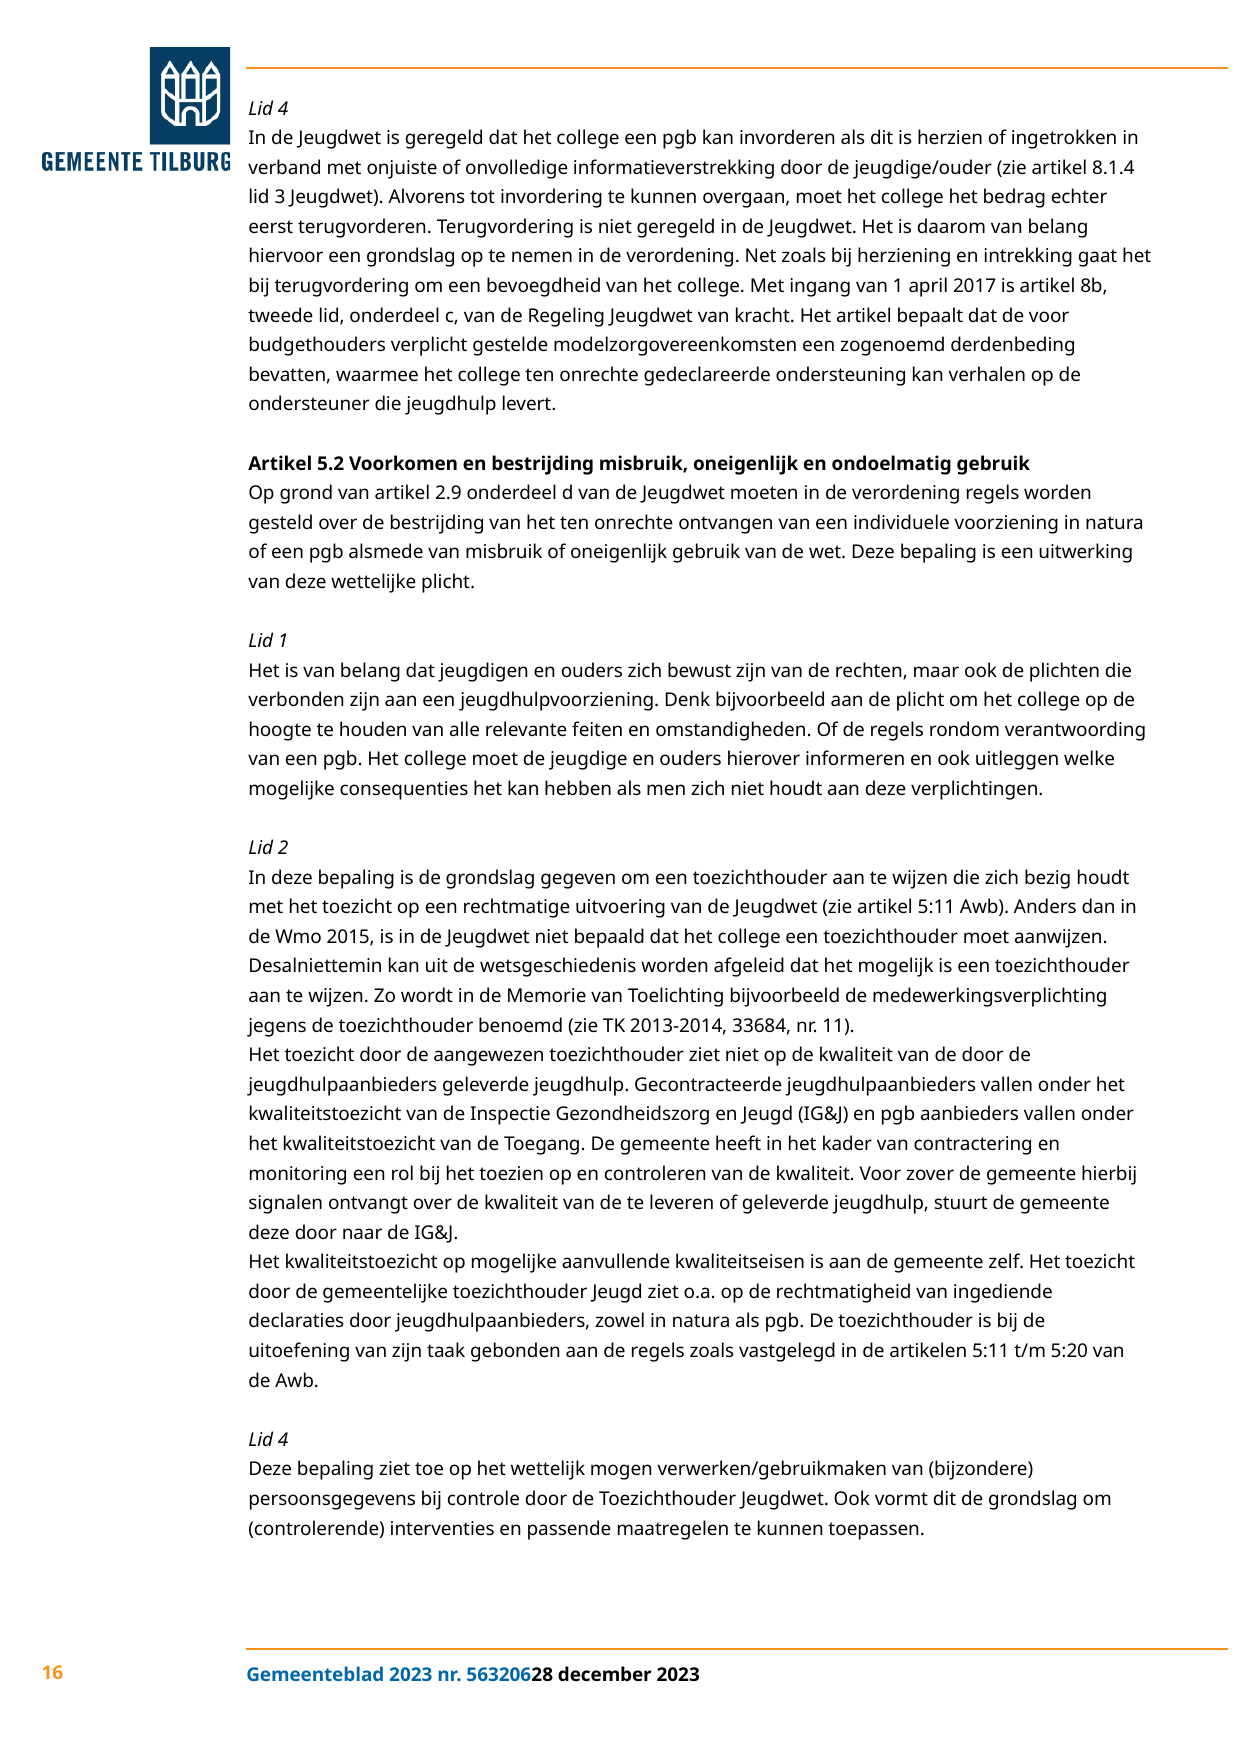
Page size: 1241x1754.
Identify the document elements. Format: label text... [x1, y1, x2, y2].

picture [41, 47, 231, 172]
text Het toezicht door de aangewezen toezichthouder ziet niet op de kwaliteit van de door de jeugdhulpaanbieders geleverde jeugdhulp. Gecontracteerde jeugdhulpaanbieders vallen onder het kwaliteitstoezicht van de Inspectie Gezondheidszorg en Jeugd (IG&J) en pgb aanbieders vallen onder het kwaliteitstoezicht van de Toegang. De gemeente heeft in het kader van contractering en monitoring een rol bij het toezien op en controleren van de kwaliteit. Voor zover de gemeente hierbij signalen ontvangt over de kwaliteit van de te leveren of geleverde jeugdhulp, stuurt de gemeente deze door naar de IG&J. [248, 1041, 1152, 1245]
text Op grond van artikel 2.9 onderdeel d van de Jeugdwet moeten in de verordening regels worden gesteld over de bestrijding van het ten onrechte ontvangen van een individuele voorziening in natura of een pgb alsmede van misbruik of oneigenlijk gebruik van de wet. Deze bepaling is een uitwerking van deze wettelijke plicht. [248, 479, 1152, 594]
text Het kwaliteitstoezicht op mogelijke aanvullende kwaliteitseisen is aan de gemeente zelf. Het toezicht door de gemeentelijke toezichthouder Jeugd ziet o.a. op de rechtmatigheid van ingediende declaraties door jeugdhulpaanbieders, zowel in natura als pgb. De toezichthouder is bij de uitoefening van zijn taak gebonden aan de regels zoals vastgelegd in de artikelen 5:11 t/m 5:20 van de Awb. [248, 1248, 1152, 1393]
text Lid 4 [248, 1426, 1152, 1452]
text In de Jeugdwet is geregeld dat het college een pgb kan invorderen als dit is herzien of ingetrokken in verband met onjuiste of onvolledige informatieverstrekking door de jeugdige/ouder (zie artikel 8.1.4 lid 3 Jeugdwet). Alvorens tot invordering te kunnen overgaan, moet het college het bedrag echter eerst terugvorderen. Terugvordering is niet geregeld in de Jeugdwet. Het is daarom van belang hiervoor een grondslag op te nemen in de verordening. Net zoals bij herziening en intrekking gaat het bij terugvordering om een bevoegdheid van het college. Met ingang van 1 april 2017 is artikel 8b, tweede lid, onderdeel c, van de Regeling Jeugdwet van kracht. Het artikel bepaalt dat de voor budgethouders verplicht gestelde modelzorgovereenkomsten een zogenoemd derdenbeding bevatten, waarmee het college ten onrechte gedeclareerde ondersteuning kan verhalen op de ondersteuner die jeugdhulp levert. [248, 124, 1152, 416]
text Lid 2 [248, 834, 1152, 860]
text Artikel 5.2 Voorkomen en bestrijding misbruik, oneigenlijk en ondoelmatig gebruik [248, 450, 1152, 476]
text Lid 4 [248, 95, 1152, 121]
text Het is van belang dat jeugdigen en ouders zich bewust zijn van de rechten, maar ook de plichten die verbonden zijn aan een jeugdhulpvoorziening. Denk bijvoorbeeld aan de plicht om het college op de hoogte te houden van alle relevante feiten en omstandigheden. Of de regels rondom verantwoording van een pgb. Het college moet de jeugdige en ouders hierover informeren en ook uitleggen welke mogelijke consequenties het kan hebben als men zich niet houdt aan deze verplichtingen. [248, 657, 1152, 801]
text Lid 1 [248, 627, 1152, 653]
text In deze bepaling is de grondslag gegeven om een toezichthouder aan te wijzen die zich bezig houdt met het toezicht op een rechtmatige uitvoering van de Jeugdwet (zie artikel 5:11 Awb). Anders dan in de Wmo 2015, is in de Jeugdwet niet bepaald dat het college een toezichthouder moet aanwijzen. Desalniettemin kan uit de wetsgeschiedenis worden afgeleid dat het mogelijk is een toezichthouder aan te wijzen. Zo wordt in de Memorie van Toelichting bijvoorbeeld de medewerkingsverplichting jegens de toezichthouder benoemd (zie TK 2013-2014, 33684, nr. 11). [248, 864, 1152, 1038]
text Deze bepaling ziet toe op het wettelijk mogen verwerken/gebruikmaken van (bijzondere) persoonsgegevens bij controle door de Toezichthouder Jeugdwet. Ook vormt dit de grondslag om (controlerende) interventies en passende maatregelen te kunnen toepassen. [248, 1456, 1152, 1541]
